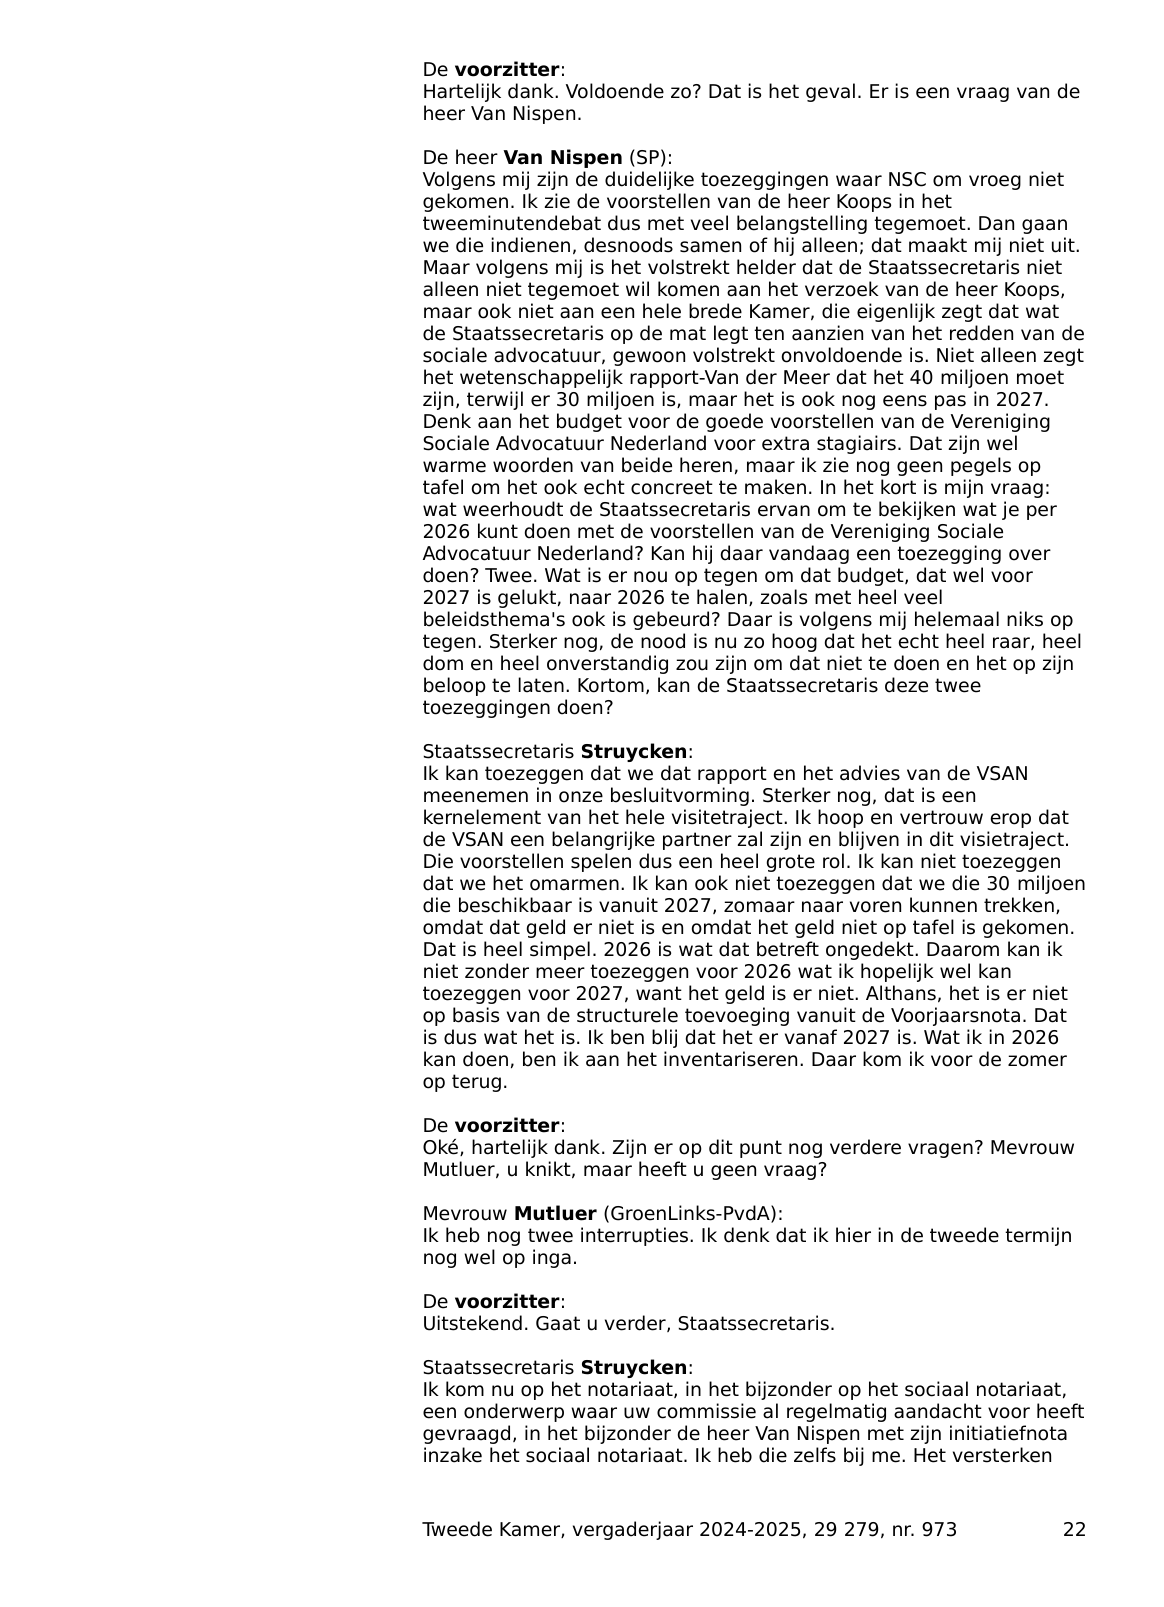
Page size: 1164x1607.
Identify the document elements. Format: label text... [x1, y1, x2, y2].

text De voorzitter: [422, 1291, 1087, 1313]
text Staatssecretaris Struycken: [422, 1357, 1087, 1379]
text Oké, hartelijk dank. Zijn er op dit punt nog verdere vragen? Mevrouw Mutluer, u knikt, maar heeft u geen vraag? [422, 1137, 1087, 1181]
text Hartelijk dank. Voldoende zo? Dat is het geval. Er is een vraag van de heer Van Nispen. [422, 81, 1087, 125]
text Staatssecretaris Struycken: [422, 741, 1087, 763]
text Ik kom nu op het notariaat, in het bijzonder op het sociaal notariaat, een onderwerp waar uw commissie al regelmatig aandacht voor heeft gevraagd, in het bijzonder de heer Van Nispen met zijn initiatiefnota inzake het sociaal notariaat. Ik heb die zelfs bij me. Het versterken [422, 1379, 1087, 1467]
text Ik kan toezeggen dat we dat rapport en het advies van de VSAN meenemen in onze besluitvorming. Sterker nog, dat is een kernelement van het hele visitetraject. Ik hoop en vertrouw erop dat de VSAN een belangrijke partner zal zijn en blijven in dit visietraject. Die voorstellen spelen dus een heel grote rol. Ik kan niet toezeggen dat we het omarmen. Ik kan ook niet toezeggen dat we die 30 miljoen die beschikbaar is vanuit 2027, zomaar naar voren kunnen trekken, omdat dat geld er niet is en omdat het geld niet op tafel is gekomen. Dat is heel simpel. 2026 is wat dat betreft ongedekt. Daarom kan ik niet zonder meer toezeggen voor 2026 wat ik hopelijk wel kan toezeggen voor 2027, want het geld is er niet. Althans, het is er niet op basis van de structurele toevoeging vanuit de Voorjaarsnota. Dat is dus wat het is. Ik ben blij dat het er vanaf 2027 is. Wat ik in 2026 kan doen, ben ik aan het inventariseren. Daar kom ik voor de zomer op terug. [422, 763, 1087, 1092]
text De voorzitter: [422, 59, 1087, 81]
text Ik heb nog twee interrupties. Ik denk dat ik hier in de tweede termijn nog wel op inga. [422, 1225, 1087, 1269]
text Volgens mij zijn de duidelijke toezeggingen waar NSC om vroeg niet gekomen. Ik zie de voorstellen van de heer Koops in het tweeminutendebat dus met veel belangstelling tegemoet. Dan gaan we die indienen, desnoods samen of hij alleen; dat maakt mij niet uit. Maar volgens mij is het volstrekt helder dat de Staatssecretaris niet alleen niet tegemoet wil komen aan het verzoek van de heer Koops, maar ook niet aan een hele brede Kamer, die eigenlijk zegt dat wat de Staatssecretaris op de mat legt ten aanzien van het redden van de sociale advocatuur, gewoon volstrekt onvoldoende is. Niet alleen zegt het wetenschappelijk rapport-Van der Meer dat het 40 miljoen moet zijn, terwijl er 30 miljoen is, maar het is ook nog eens pas in 2027. Denk aan het budget voor de goede voorstellen van de Vereniging Sociale Advocatuur Nederland voor extra stagiairs. Dat zijn wel warme woorden van beide heren, maar ik zie nog geen pegels op tafel om het ook echt concreet te maken. In het kort is mijn vraag: wat weerhoudt de Staatssecretaris ervan om te bekijken wat je per 2026 kunt doen met de voorstellen van de Vereniging Sociale Advocatuur Nederland? Kan hij daar vandaag een toezegging over doen? Twee. Wat is er nou op tegen om dat budget, dat wel voor 2027 is gelukt, naar 2026 te halen, zoals met heel veel beleidsthema's ook is gebeurd? Daar is volgens mij helemaal niks op tegen. Sterker nog, de nood is nu zo hoog dat het echt heel raar, heel dom en heel onverstandig zou zijn om dat niet te doen en het op zijn beloop te laten. Kortom, kan de Staatssecretaris deze twee toezeggingen doen? [422, 169, 1087, 719]
text Mevrouw Mutluer (GroenLinks-PvdA): [422, 1203, 1087, 1225]
text De voorzitter: [422, 1115, 1087, 1137]
text De heer Van Nispen (SP): [422, 147, 1087, 169]
text Uitstekend. Gaat u verder, Staatssecretaris. [422, 1313, 1087, 1335]
